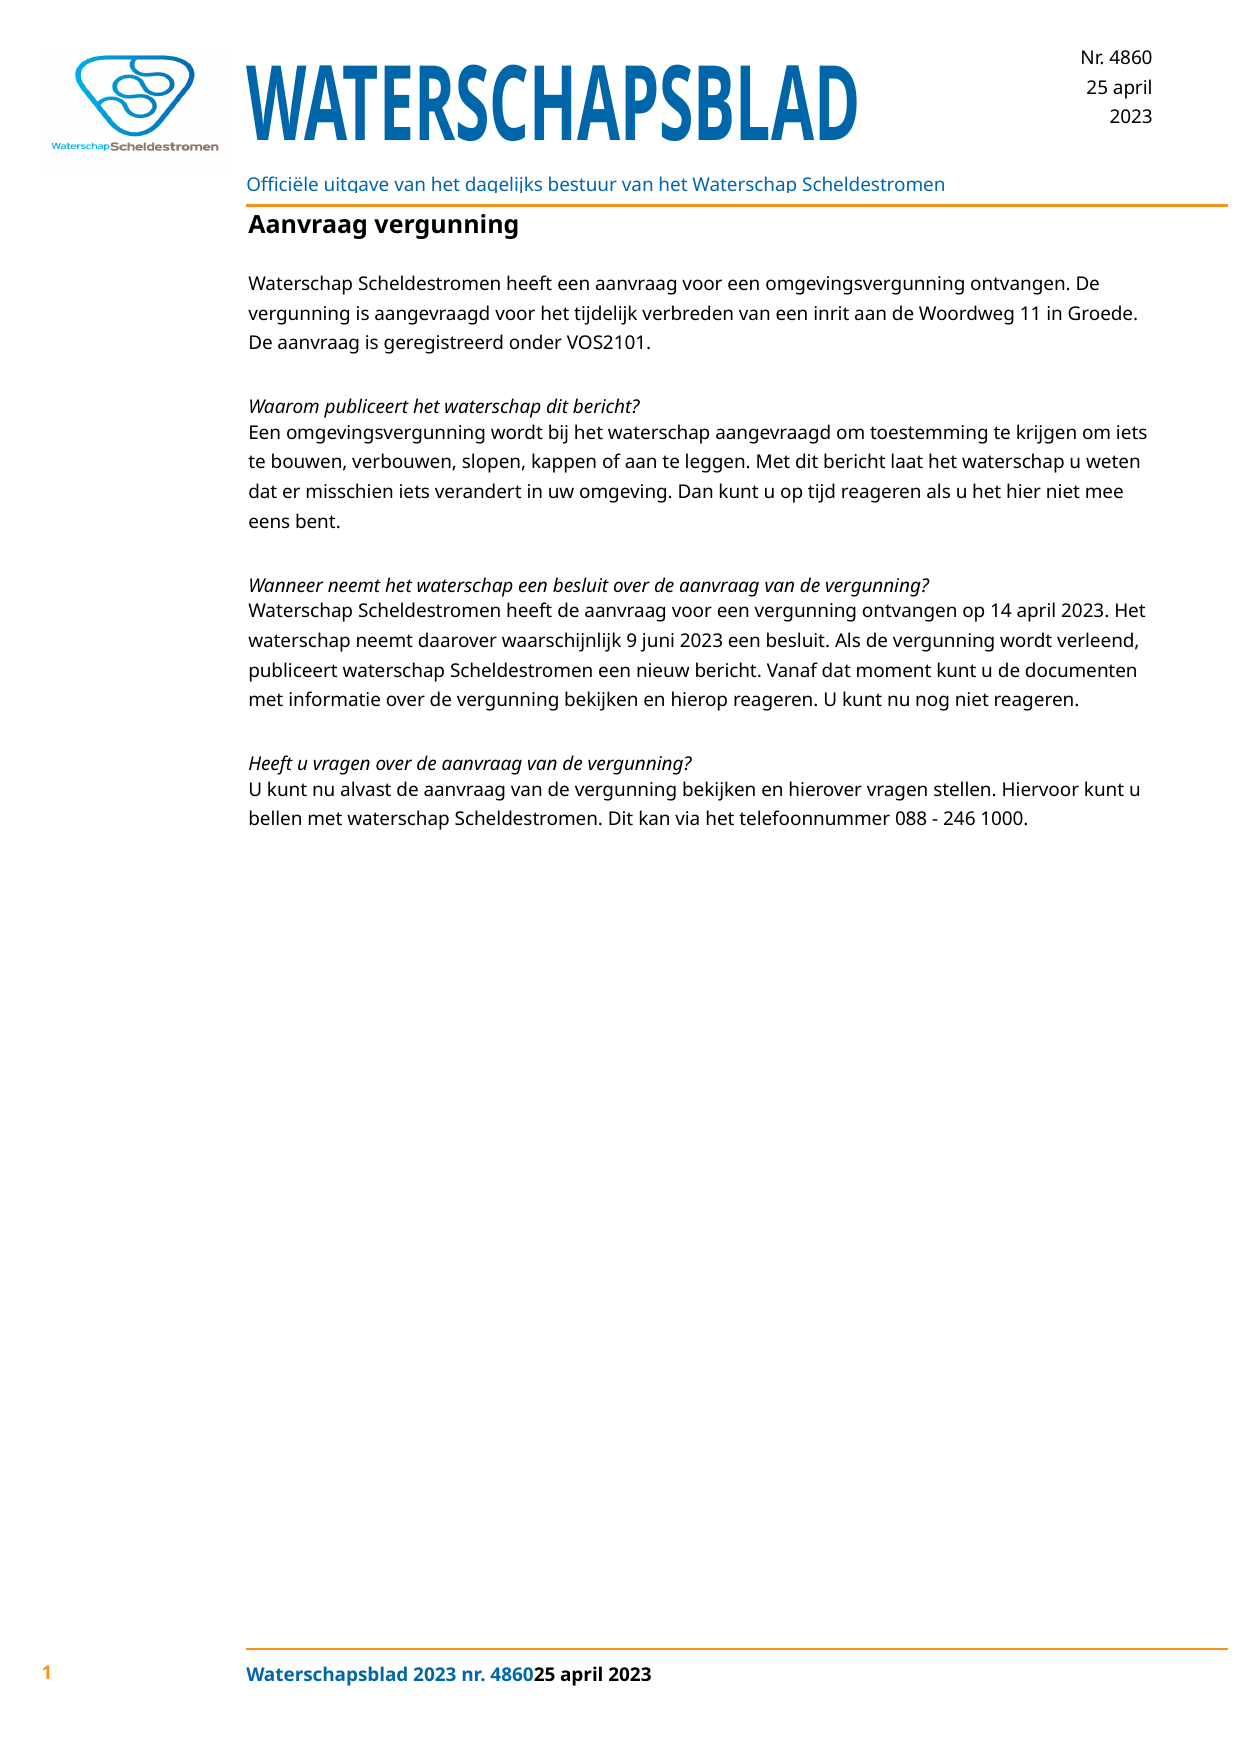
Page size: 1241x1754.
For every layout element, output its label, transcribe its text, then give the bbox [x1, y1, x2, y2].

text Aanvraag vergunning [248, 207, 1152, 241]
text Waterschap Scheldestromen heeft een aanvraag voor een omgevingsvergunning ontvangen. De vergunning is aangevraagd voor het tijdelijk verbreden van een inrit aan de Woordweg 11 in Groede. De aanvraag is geregistreerd onder VOS2101. [248, 270, 1152, 355]
text Een omgevingsvergunning wordt bij het waterschap aangevraagd om toestemming te krijgen om iets te bouwen, verbouwen, slopen, kappen of aan te leggen. Met dit bericht laat het waterschap u weten dat er misschien iets verandert in uw omgeving. Dan kunt u op tijd reageren als u het hier niet mee eens bent. [248, 419, 1152, 534]
text Heeft u vragen over de aanvraag van de vergunning? [248, 750, 1152, 776]
text U kunt nu alvast de aanvraag van de vergunning bekijken en hierover vragen stellen. Hiervoor kunt u bellen met waterschap Scheldestromen. Dit kan via het telefoonnummer 088 - 246 1000. [248, 776, 1152, 831]
picture [41, 47, 231, 172]
text Waterschap Scheldestromen heeft de aanvraag voor een vergunning ontvangen op 14 april 2023. Het waterschap neemt daarover waarschijnlijk 9 juni 2023 een besluit. Als de vergunning wordt verleend, publiceert waterschap Scheldestromen een nieuw bericht. Vanaf dat moment kunt u de documenten met informatie over de vergunning bekijken en hierop reageren. U kunt nu nog niet reageren. [248, 598, 1152, 712]
text Wanneer neemt het waterschap een besluit over de aanvraag van de vergunning? [248, 572, 1152, 598]
text Waarom publiceert het waterschap dit bericht? [248, 393, 1152, 419]
